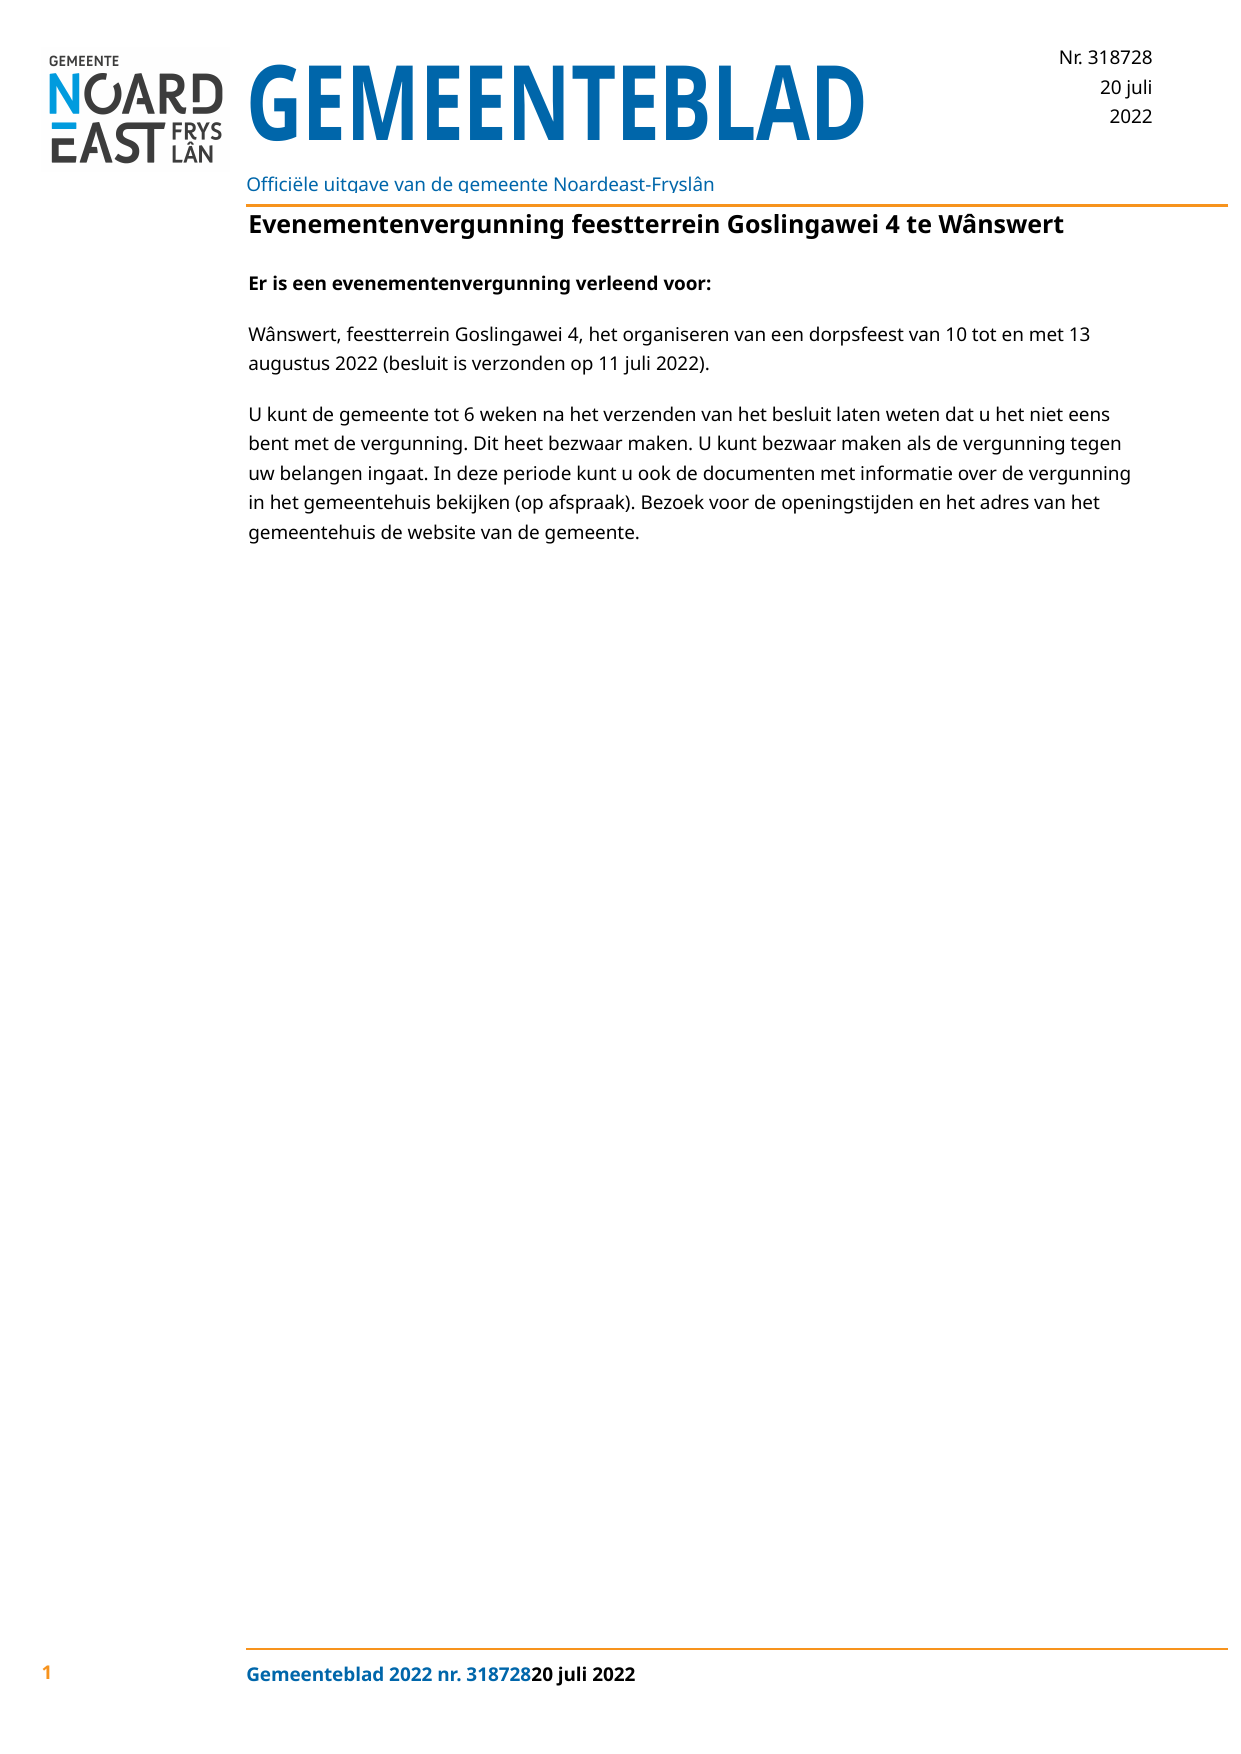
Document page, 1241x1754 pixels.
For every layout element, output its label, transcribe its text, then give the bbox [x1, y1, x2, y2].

text Evenementenvergunning feestterrein Goslingawei 4 te Wânswert [248, 207, 1152, 241]
text U kunt de gemeente tot 6 weken na het verzenden van het besluit laten weten dat u het niet eens bent met de vergunning. Dit heet bezwaar maken. U kunt bezwaar maken als de vergunning tegen uw belangen ingaat. In deze periode kunt u ook de documenten met informatie over de vergunning in het gemeentehuis bekijken (op afspraak). Bezoek voor de openingstijden en het adres van het gemeentehuis de website van de gemeente. [248, 401, 1152, 545]
picture [41, 47, 231, 172]
text Wânswert, feestterrein Goslingawei 4, het organiseren van een dorpsfeest van 10 tot en met 13 augustus 2022 (besluit is verzonden op 11 juli 2022). [248, 321, 1152, 376]
text Er is een evenementenvergunning verleend voor: [248, 270, 1152, 296]
